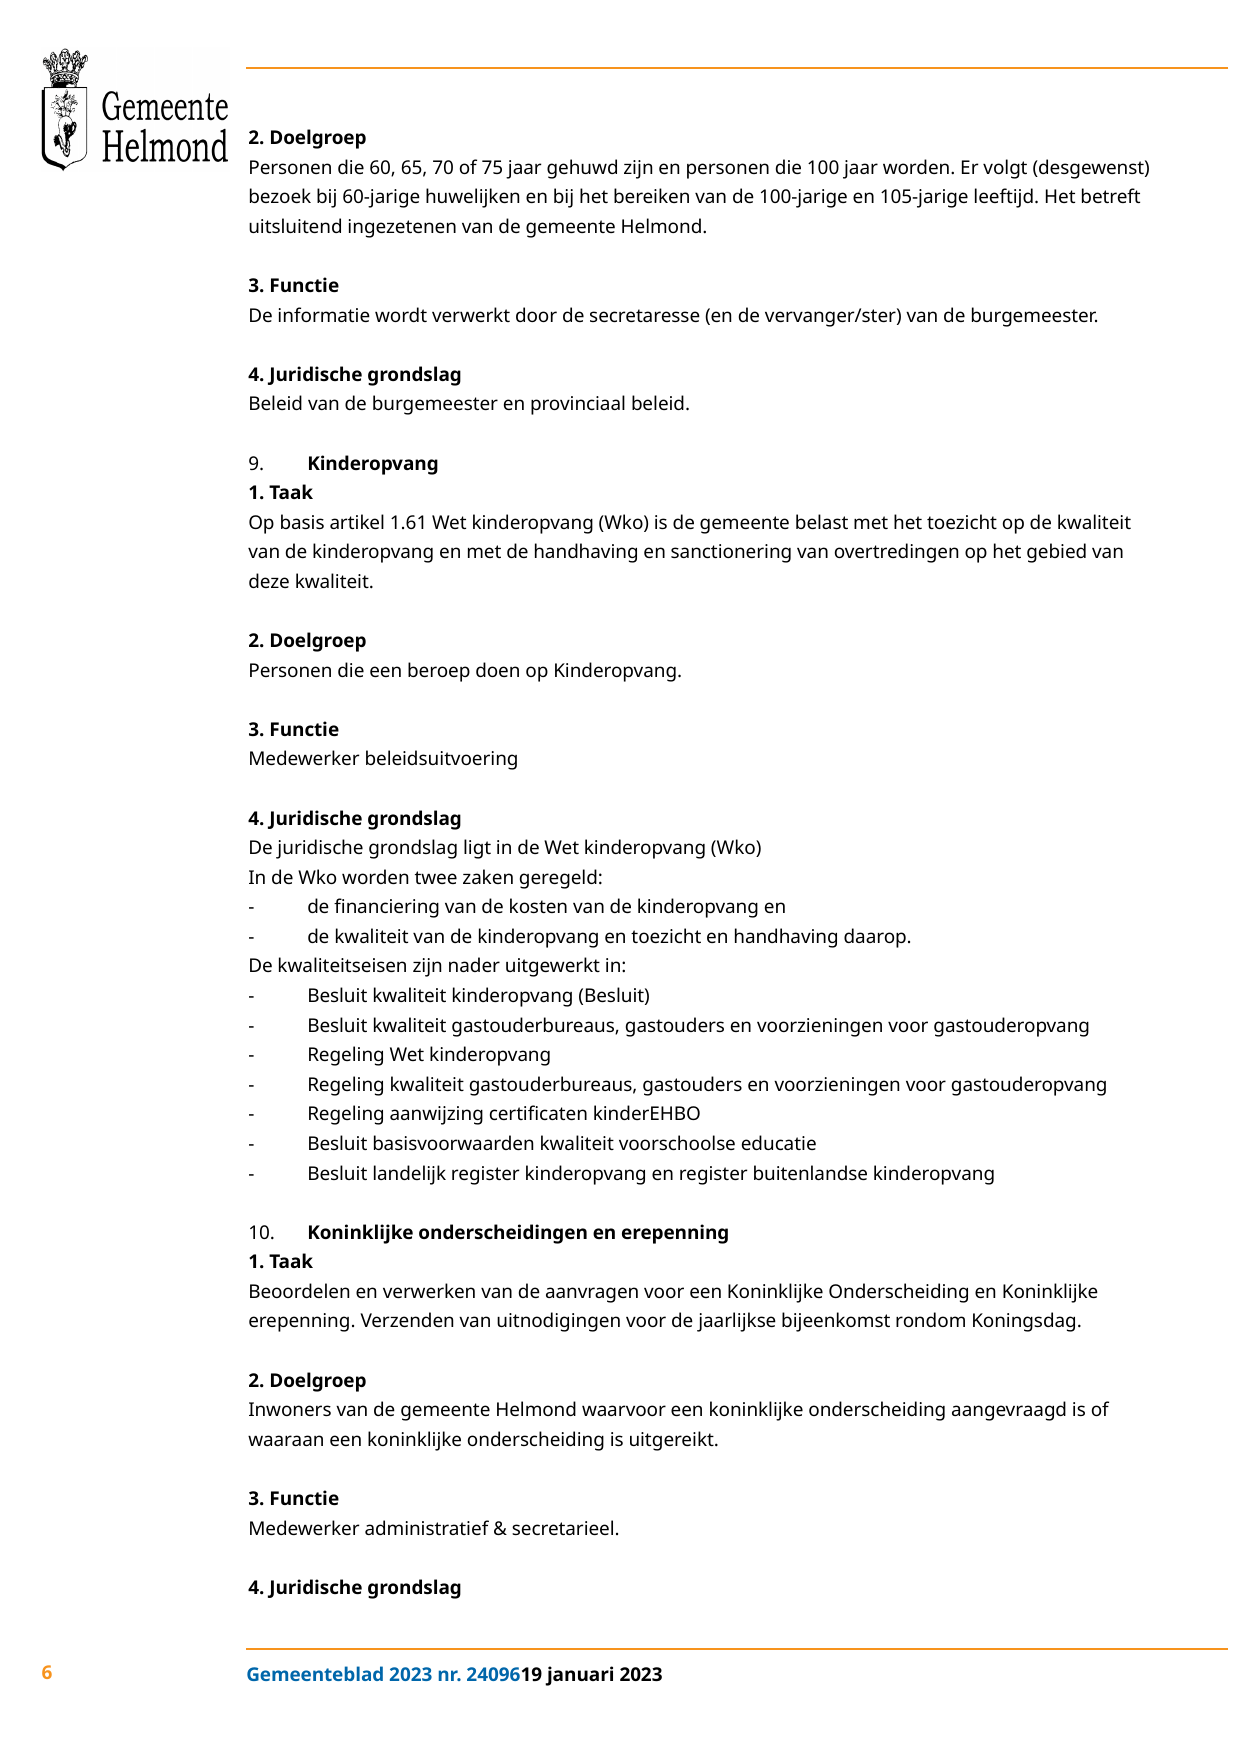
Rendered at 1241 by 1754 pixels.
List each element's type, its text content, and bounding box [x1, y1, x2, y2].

list Kinderopvang [248, 450, 1152, 476]
text Beoordelen en verwerken van de aanvragen voor een Koninklijke Onderscheiding en Koninklijke erepenning. Verzenden van uitnodigingen voor de jaarlijkse bijeenkomst rondom Koningsdag. [248, 1278, 1152, 1333]
text 1. Taak [248, 1248, 1152, 1274]
text Medewerker beleidsuitvoering [248, 746, 1152, 771]
list Besluit landelijk register kinderopvang en register buitenlandse kinderopvang [248, 1160, 1152, 1186]
list Besluit kwaliteit gastouderbureaus, gastouders en voorzieningen voor gastouderopvang [248, 1012, 1152, 1038]
text De kwaliteitseisen zijn nader uitgewerkt in: [248, 953, 1152, 978]
list Regeling aanwijzing certificaten kinderEHBO [248, 1101, 1152, 1126]
list Besluit basisvoorwaarden kwaliteit voorschoolse educatie [248, 1130, 1152, 1156]
text Inwoners van de gemeente Helmond waarvoor een koninklijke onderscheiding aangevraagd is of waaraan een koninklijke onderscheiding is uitgereikt. [248, 1396, 1152, 1452]
text Beleid van de burgemeester en provinciaal beleid. [248, 391, 1152, 416]
text Op basis artikel 1.61 Wet kinderopvang (Wko) is de gemeente belast met het toezicht op de kwaliteit van de kinderopvang en met de handhaving en sanctionering van overtredingen op het gebied van deze kwaliteit. [248, 509, 1152, 594]
text 4. Juridische grondslag [248, 1574, 1152, 1600]
text De informatie wordt verwerkt door de secretaresse (en de vervanger/ster) van de burgemeester. [248, 302, 1152, 328]
text In de Wko worden twee zaken geregeld: [248, 864, 1152, 890]
text 3. Functie [248, 272, 1152, 298]
list de financiering van de kosten van de kinderopvang en [248, 893, 1152, 919]
text Personen die een beroep doen op Kinderopvang. [248, 657, 1152, 683]
text 1. Taak [248, 479, 1152, 505]
text Medewerker administratief & secretarieel. [248, 1515, 1152, 1541]
text 3. Functie [248, 716, 1152, 742]
picture [41, 47, 231, 172]
list Koninklijke onderscheidingen en erepenning [248, 1219, 1152, 1245]
text 3. Functie [248, 1485, 1152, 1511]
text 4. Juridische grondslag [248, 361, 1152, 387]
text De juridische grondslag ligt in de Wet kinderopvang (Wko) [248, 834, 1152, 860]
text Personen die 60, 65, 70 of 75 jaar gehuwd zijn en personen die 100 jaar worden. Er volgt (desgewenst) bezoek bij 60-jarige huwelijken en bij het bereiken van de 100-jarige en 105-jarige leeftijd. Het betreft uitsluitend ingezetenen van de gemeente Helmond. [248, 154, 1152, 239]
list Regeling kwaliteit gastouderbureaus, gastouders en voorzieningen voor gastouderopvang [248, 1071, 1152, 1097]
list Regeling Wet kinderopvang [248, 1041, 1152, 1067]
text 4. Juridische grondslag [248, 805, 1152, 831]
text 2. Doelgroep [248, 1367, 1152, 1393]
text 2. Doelgroep [248, 124, 1152, 150]
list Besluit kwaliteit kinderopvang (Besluit) [248, 982, 1152, 1008]
list de kwaliteit van de kinderopvang en toezicht en handhaving daarop. [248, 923, 1152, 949]
text 2. Doelgroep [248, 627, 1152, 653]
